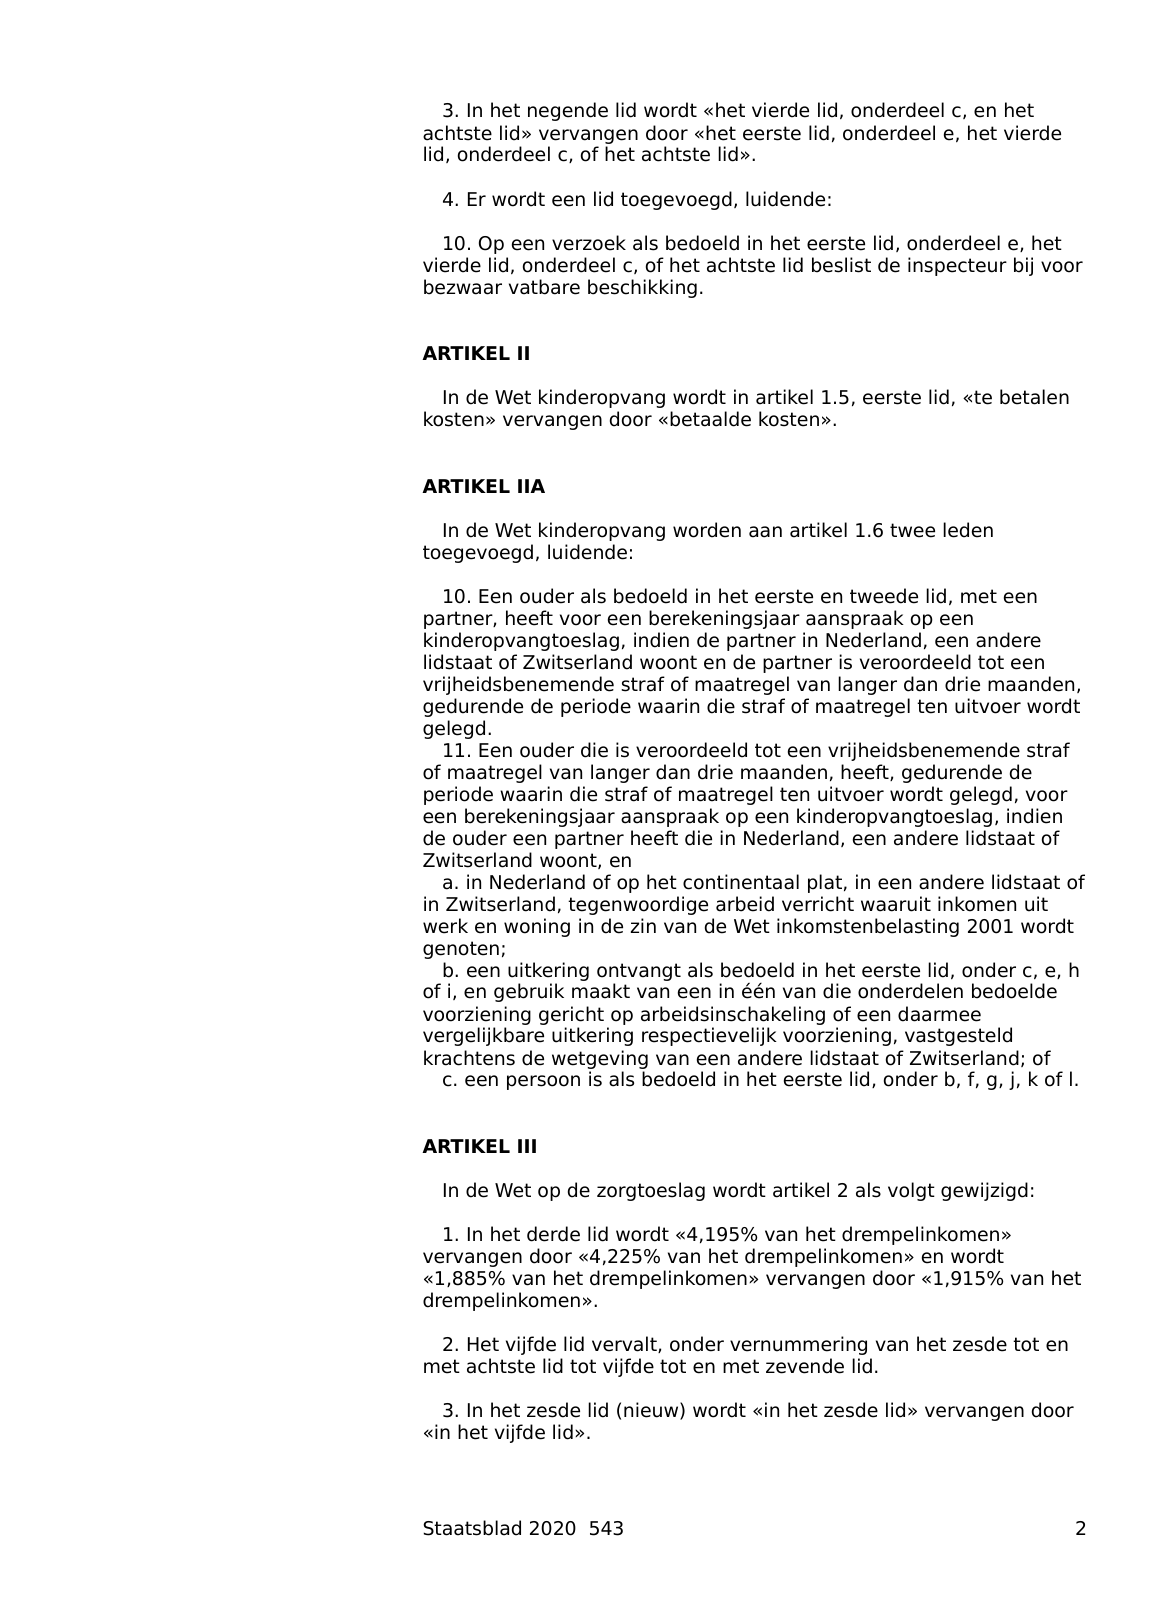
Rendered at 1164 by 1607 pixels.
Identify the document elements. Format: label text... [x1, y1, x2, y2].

text In de Wet kinderopvang worden aan artikel 1.6 twee leden toegevoegd, luidende: [422, 520, 1087, 564]
text a. in Nederland of op het continentaal plat, in een andere lidstaat of in Zwitserland, tegenwoordige arbeid verricht waaruit inkomen uit werk en woning in de zin van de Wet inkomstenbelasting 2001 wordt genoten; [422, 872, 1087, 959]
text In de Wet op de zorgtoeslag wordt artikel 2 als volgt gewijzigd: [422, 1180, 1087, 1202]
text 10. Op een verzoek als bedoeld in het eerste lid, onderdeel e, het vierde lid, onderdeel c, of het achtste lid beslist de inspecteur bij voor bezwaar vatbare beschikking. [422, 233, 1087, 299]
subtitle ARTIKEL III [422, 1136, 1087, 1158]
text 11. Een ouder die is veroordeeld tot een vrijheidsbenemende straf of maatregel van langer dan drie maanden, heeft, gedurende de periode waarin die straf of maatregel ten uitvoer wordt gelegd, voor een berekeningsjaar aanspraak op een kinderopvangtoeslag, indien de ouder een partner heeft die in Nederland, een andere lidstaat of Zwitserland woont, en [422, 740, 1087, 872]
text c. een persoon is als bedoeld in het eerste lid, onder b, f, g, j, k of l. [422, 1069, 1087, 1091]
text In de Wet kinderopvang wordt in artikel 1.5, eerste lid, «te betalen kosten» vervangen door «betaalde kosten». [422, 387, 1087, 431]
text 3. In het negende lid wordt «het vierde lid, onderdeel c, en het achtste lid» vervangen door «het eerste lid, onderdeel e, het vierde lid, onderdeel c, of het achtste lid». [422, 100, 1087, 166]
text 2. Het vijfde lid vervalt, onder vernummering van het zesde tot en met achtste lid tot vijfde tot en met zevende lid. [422, 1334, 1087, 1378]
text 10. Een ouder als bedoeld in het eerste en tweede lid, met een partner, heeft voor een berekeningsjaar aanspraak op een kinderopvangtoeslag, indien de partner in Nederland, een andere lidstaat of Zwitserland woont en de partner is veroordeeld tot een vrijheidsbenemende straf of maatregel van langer dan drie maanden, gedurende de periode waarin die straf of maatregel ten uitvoer wordt gelegd. [422, 586, 1087, 740]
subtitle ARTIKEL IIA [422, 476, 1087, 497]
subtitle ARTIKEL II [422, 343, 1087, 365]
text 4. Er wordt een lid toegevoegd, luidende: [422, 188, 1087, 211]
text 1. In het derde lid wordt «4,195% van het drempelinkomen» vervangen door «4,225% van het drempelinkomen» en wordt «1,885% van het drempelinkomen» vervangen door «1,915% van het drempelinkomen». [422, 1224, 1087, 1312]
text 3. In het zesde lid (nieuw) wordt «in het zesde lid» vervangen door «in het vijfde lid». [422, 1400, 1087, 1444]
text b. een uitkering ontvangt als bedoeld in het eerste lid, onder c, e, h of i, en gebruik maakt van een in één van die onderdelen bedoelde voorziening gericht op arbeidsinschakeling of een daarmee vergelijkbare uitkering respectievelijk voorziening, vastgesteld krachtens de wetgeving van een andere lidstaat of Zwitserland; of [422, 959, 1087, 1069]
